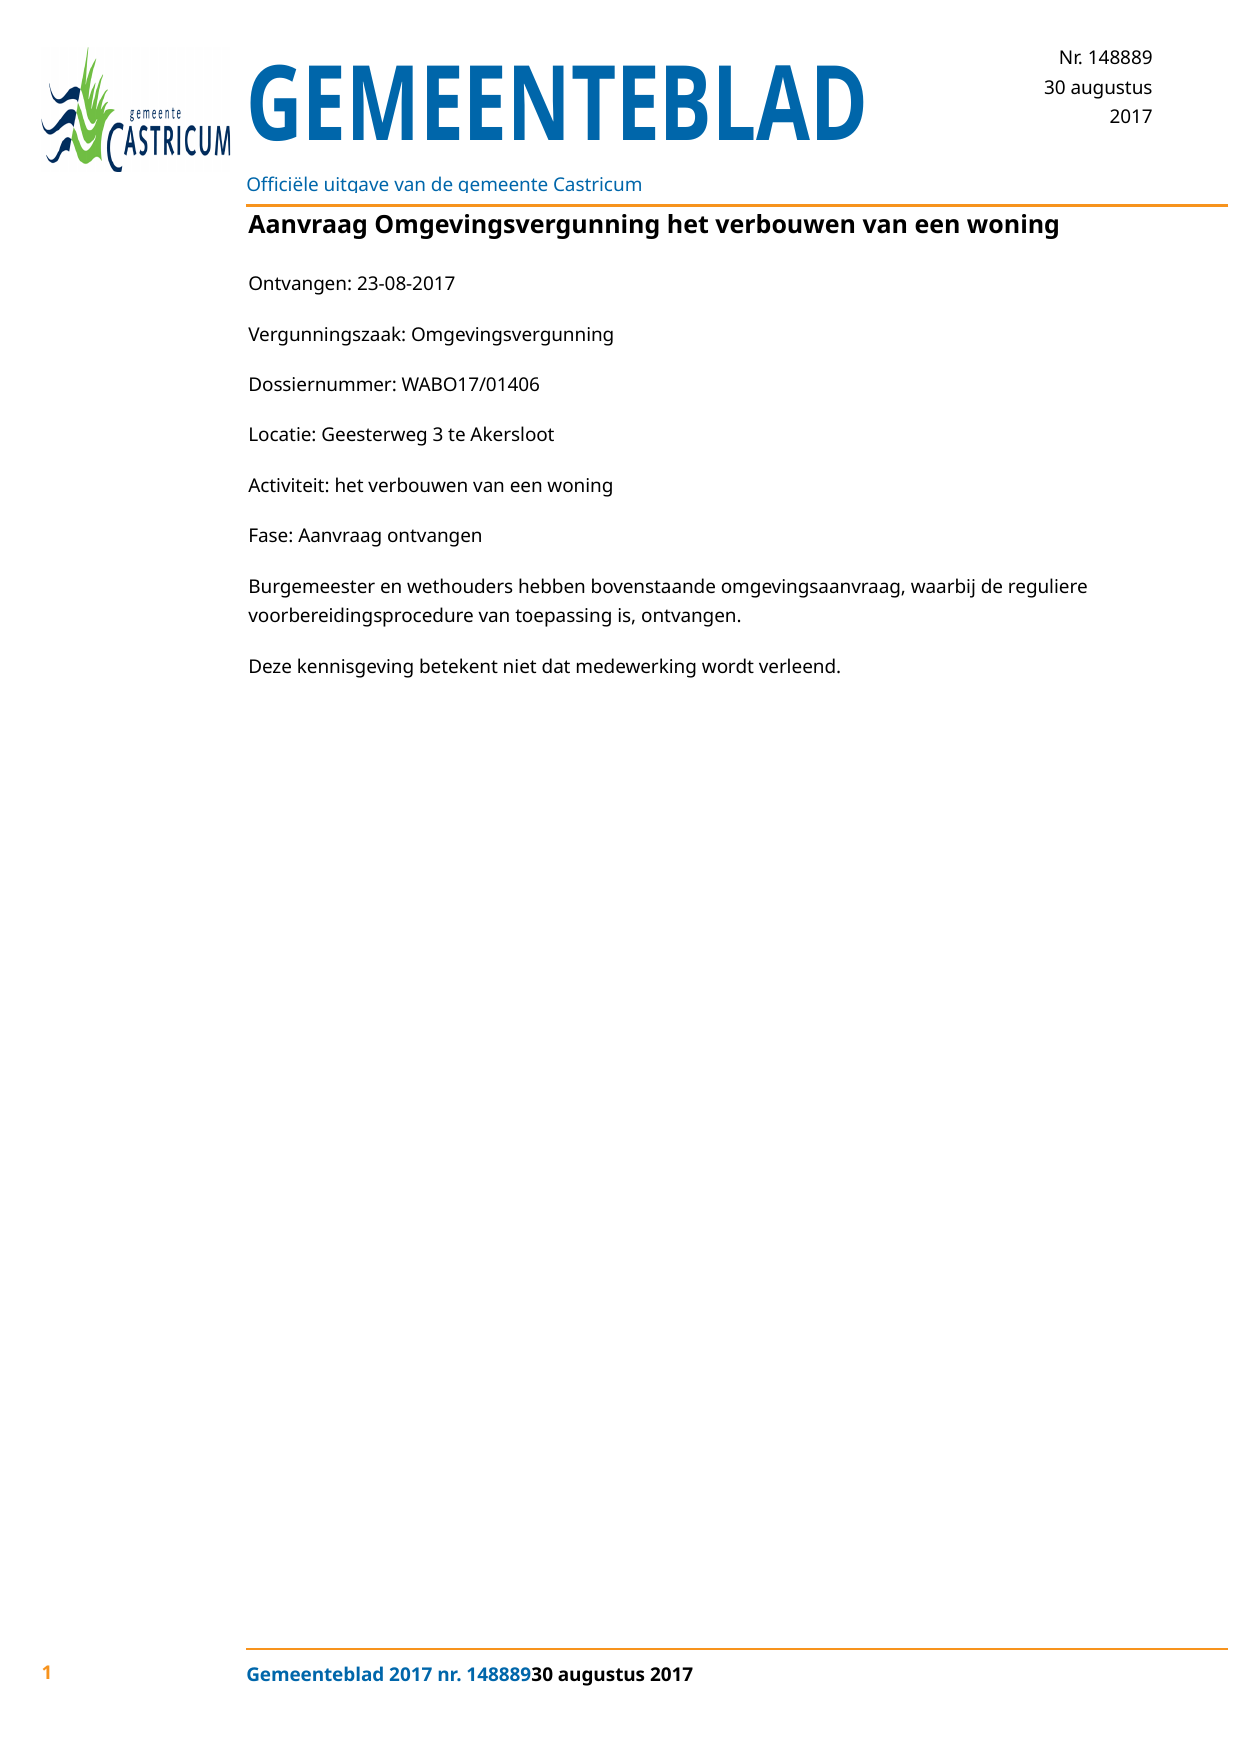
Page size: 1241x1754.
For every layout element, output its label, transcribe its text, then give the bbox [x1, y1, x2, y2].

text Dossiernummer: WABO17/01406 [248, 371, 1152, 397]
text Activiteit: het verbouwen van een woning [248, 472, 1152, 498]
text Locatie: Geesterweg 3 te Akersloot [248, 422, 1152, 447]
text Burgemeester en wethouders hebben bovenstaande omgevingsaanvraag, waarbij de reguliere voorbereidingsprocedure van toepassing is, ontvangen. [248, 573, 1152, 628]
text Ontvangen: 23-08-2017 [248, 270, 1152, 296]
text Aanvraag Omgevingsvergunning het verbouwen van een woning [248, 207, 1152, 241]
picture [41, 47, 231, 172]
text Vergunningszaak: Omgevingsvergunning [248, 321, 1152, 346]
text Deze kennisgeving betekent niet dat medewerking wordt verleend. [248, 653, 1152, 678]
text Fase: Aanvraag ontvangen [248, 522, 1152, 548]
